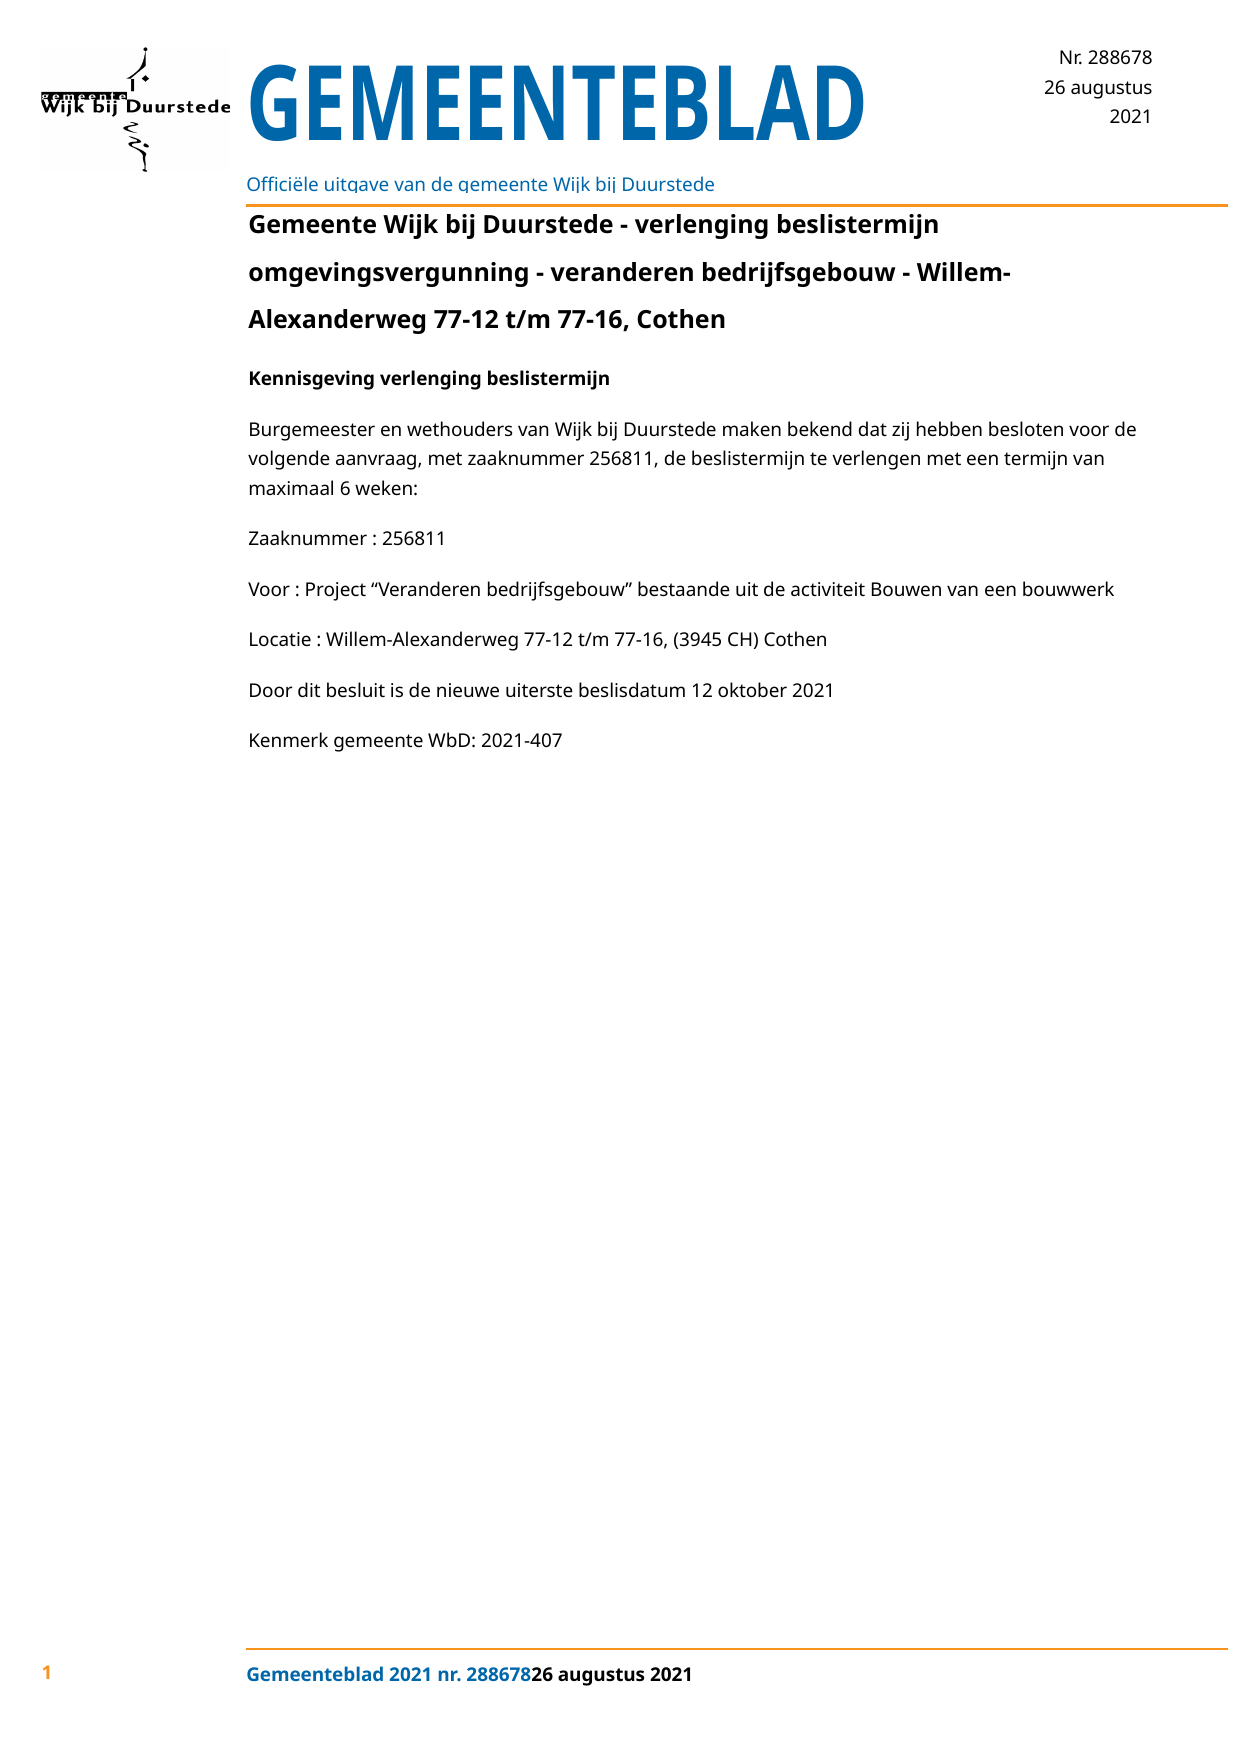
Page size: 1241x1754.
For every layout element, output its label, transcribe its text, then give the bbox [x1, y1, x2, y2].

text Kennisgeving verlenging beslistermijn [248, 366, 1152, 391]
text Zaaknummer : 256811 [248, 526, 1152, 551]
text Kenmerk gemeente WbD: 2021-407 [248, 727, 1152, 753]
text Door dit besluit is de nieuwe uiterste beslisdatum 12 oktober 2021 [248, 677, 1152, 702]
text Gemeente Wijk bij Duurstede - verlenging beslistermijn omgevingsvergunning - veranderen bedrijfsgebouw - Willem-Alexanderweg 77-12 t/m 77-16, Cothen [248, 207, 1152, 336]
text Burgemeester en wethouders van Wijk bij Duurstede maken bekend dat zij hebben besloten voor de volgende aanvraag, met zaaknummer 256811, de beslistermijn te verlengen met een termijn van maximaal 6 weken: [248, 416, 1152, 501]
text Locatie : Willem-Alexanderweg 77-12 t/m 77-16, (3945 CH) Cothen [248, 626, 1152, 652]
picture [41, 47, 231, 172]
text Voor : Project “Veranderen bedrijfsgebouw” bestaande uit de activiteit Bouwen van een bouwwerk [248, 576, 1152, 602]
